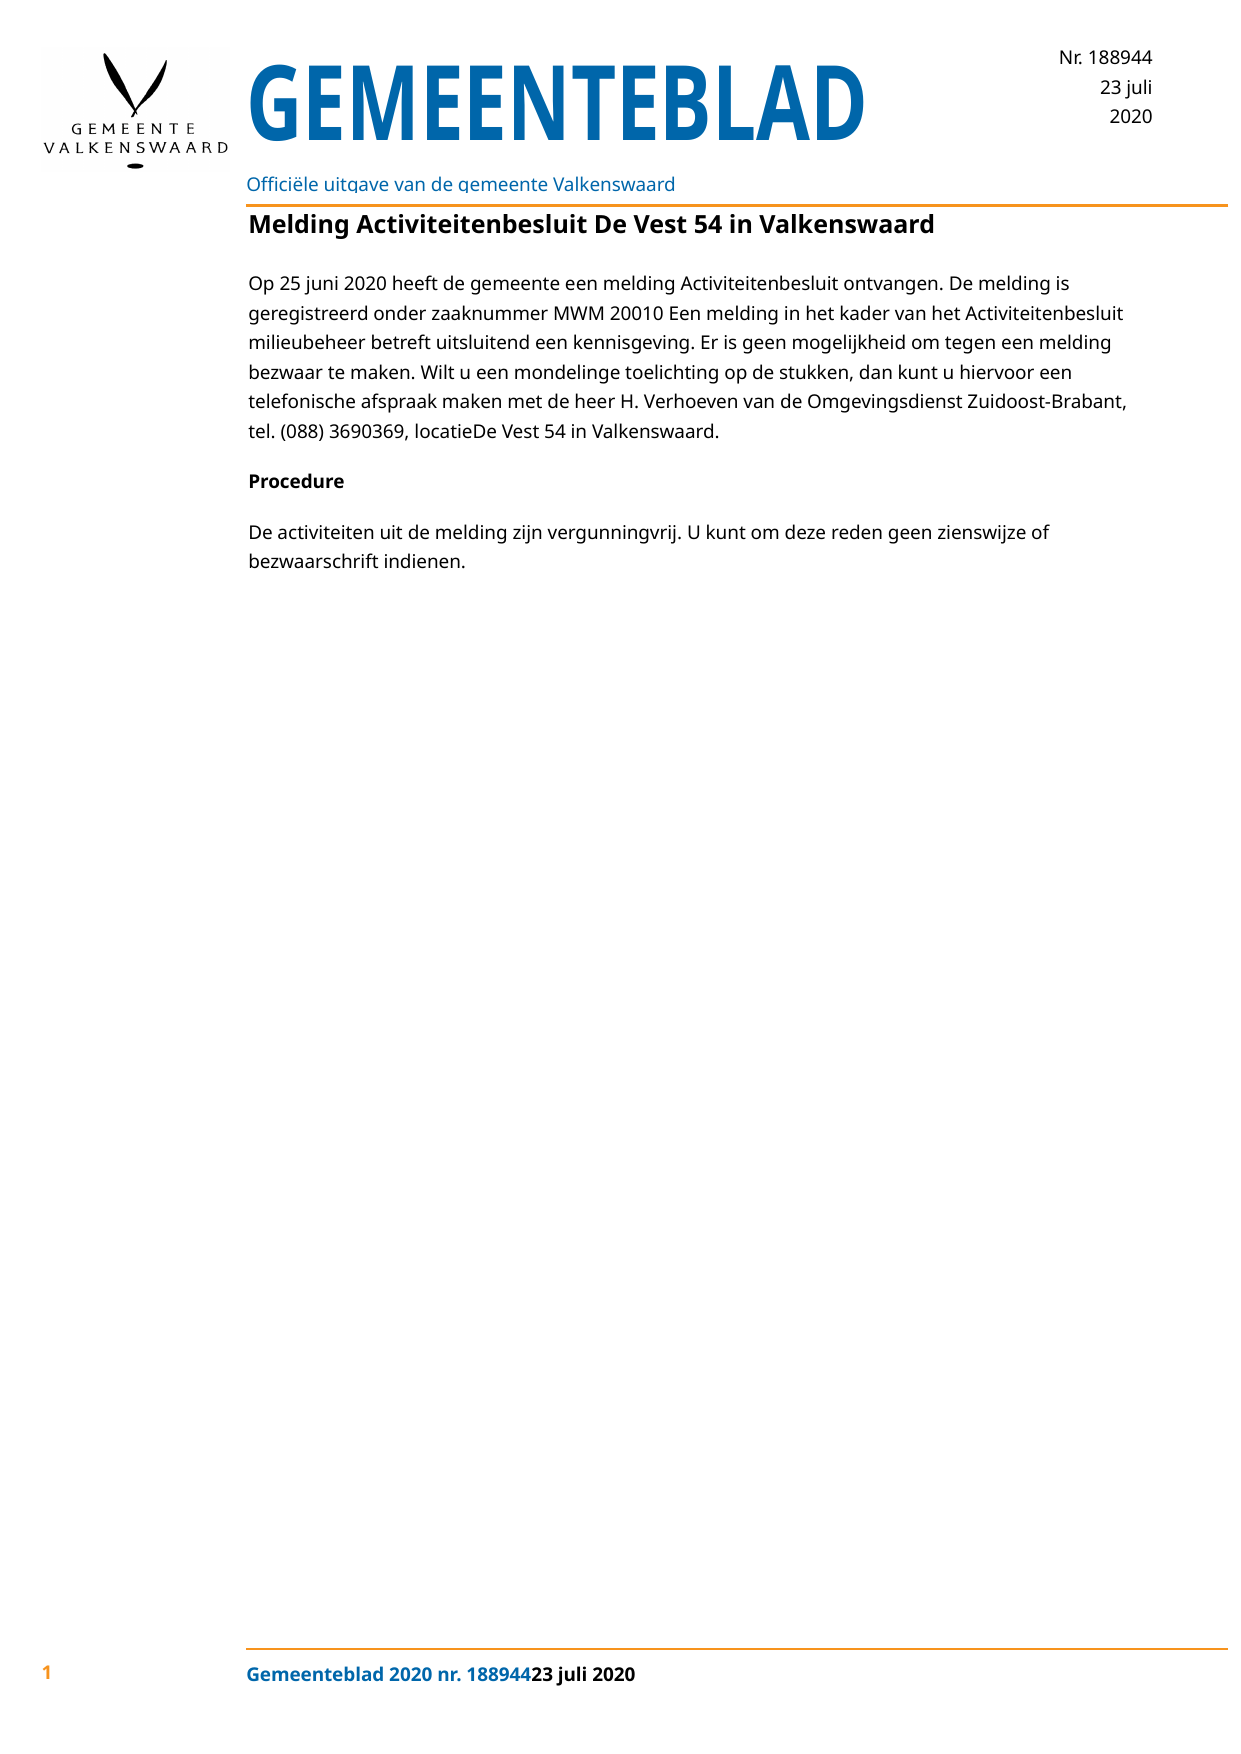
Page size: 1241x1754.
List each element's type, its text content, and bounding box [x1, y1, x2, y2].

text Op 25 juni 2020 heeft de gemeente een melding Activiteitenbesluit ontvangen. De melding is geregistreerd onder zaaknummer MWM 20010 Een melding in het kader van het Activiteitenbesluit milieubeheer betreft uitsluitend een kennisgeving. Er is geen mogelijkheid om tegen een melding bezwaar te maken. Wilt u een mondelinge toelichting op de stukken, dan kunt u hiervoor een telefonische afspraak maken met de heer H. Verhoeven van de Omgevingsdienst Zuidoost-Brabant, tel. (088) 3690369, locatieDe Vest 54 in Valkenswaard. [248, 270, 1152, 444]
text Procedure [248, 469, 1152, 494]
text Melding Activiteitenbesluit De Vest 54 in Valkenswaard [248, 207, 1152, 241]
text De activiteiten uit de melding zijn vergunningvrij. U kunt om deze reden geen zienswijze of bezwaarschrift indienen. [248, 519, 1152, 574]
picture [41, 47, 231, 172]
